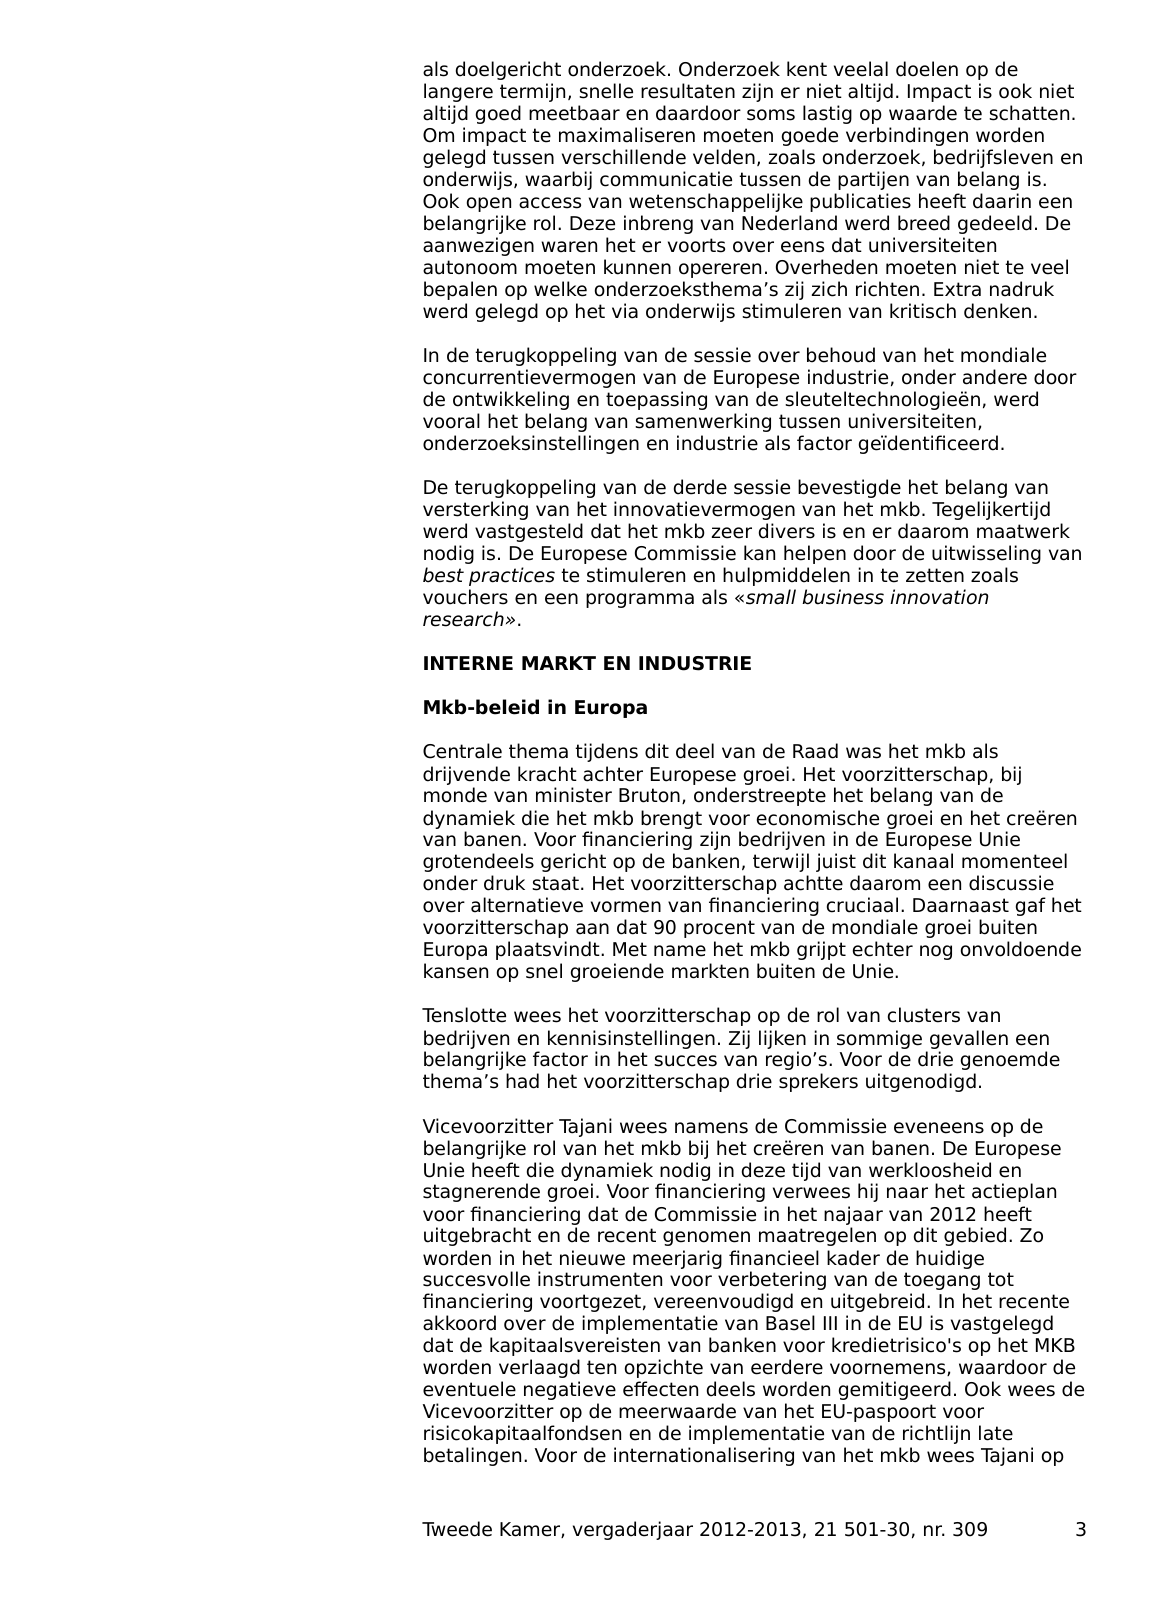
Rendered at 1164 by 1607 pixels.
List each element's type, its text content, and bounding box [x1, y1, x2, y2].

text Centrale thema tijdens dit deel van de Raad was het mkb als drijvende kracht achter Europese groei. Het voorzitterschap, bij monde van minister Bruton, onderstreepte het belang van de dynamiek die het mkb brengt voor economische groei en het creëren van banen. Voor financiering zijn bedrijven in de Europese Unie grotendeels gericht op de banken, terwijl juist dit kanaal momenteel onder druk staat. Het voorzitterschap achtte daarom een discussie over alternatieve vormen van financiering cruciaal. Daarnaast gaf het voorzitterschap aan dat 90 procent van de mondiale groei buiten Europa plaatsvindt. Met name het mkb grijpt echter nog onvoldoende kansen op snel groeiende markten buiten de Unie. [422, 741, 1087, 983]
text Tenslotte wees het voorzitterschap op de rol van clusters van bedrijven en kennisinstellingen. Zij lijken in sommige gevallen een belangrijke factor in het succes van regio’s. Voor de drie genoemde thema’s had het voorzitterschap drie sprekers uitgenodigd. [422, 1005, 1087, 1093]
subtitle INTERNE MARKT EN INDUSTRIE [422, 653, 1087, 675]
text Vicevoorzitter Tajani wees namens de Commissie eveneens op de belangrijke rol van het mkb bij het creëren van banen. De Europese Unie heeft die dynamiek nodig in deze tijd van werkloosheid en stagnerende groei. Voor financiering verwees hij naar het actieplan voor financiering dat de Commissie in het najaar van 2012 heeft uitgebracht en de recent genomen maatregelen op dit gebied. Zo worden in het nieuwe meerjarig financieel kader de huidige succesvolle instrumenten voor verbetering van de toegang tot financiering voortgezet, vereenvoudigd en uitgebreid. In het recente akkoord over de implementatie van Basel III in de EU is vastgelegd dat de kapitaalsvereisten van banken voor kredietrisico's op het MKB worden verlaagd ten opzichte van eerdere voornemens, waardoor de eventuele negatieve effecten deels worden gemitigeerd. Ook wees de Vicevoorzitter op de meerwaarde van het EU-paspoort voor risicokapitaalfondsen en de implementatie van de richtlijn late betalingen. Voor de internationalisering van het mkb wees Tajani op [422, 1116, 1087, 1467]
text De terugkoppeling van de derde sessie bevestigde het belang van versterking van het innovatievermogen van het mkb. Tegelijkertijd werd vastgesteld dat het mkb zeer divers is en er daarom maatwerk nodig is. De Europese Commissie kan helpen door de uitwisseling van best practices te stimuleren en hulpmiddelen in te zetten zoals vouchers en een programma als «small business innovation research». [422, 477, 1087, 631]
subtitle Mkb-beleid in Europa [422, 697, 1087, 719]
text In de terugkoppeling van de sessie over behoud van het mondiale concurrentievermogen van de Europese industrie, onder andere door de ontwikkeling en toepassing van de sleuteltechnologieën, werd vooral het belang van samenwerking tussen universiteiten, onderzoeksinstellingen en industrie als factor geïdentificeerd. [422, 345, 1087, 455]
text als doelgericht onderzoek. Onderzoek kent veelal doelen op de langere termijn, snelle resultaten zijn er niet altijd. Impact is ook niet altijd goed meetbaar en daardoor soms lastig op waarde te schatten. Om impact te maximaliseren moeten goede verbindingen worden gelegd tussen verschillende velden, zoals onderzoek, bedrijfsleven en onderwijs, waarbij communicatie tussen de partijen van belang is. Ook open access van wetenschappelijke publicaties heeft daarin een belangrijke rol. Deze inbreng van Nederland werd breed gedeeld. De aanwezigen waren het er voorts over eens dat universiteiten autonoom moeten kunnen opereren. Overheden moeten niet te veel bepalen op welke onderzoeksthema’s zij zich richten. Extra nadruk werd gelegd op het via onderwijs stimuleren van kritisch denken. [422, 59, 1087, 323]
